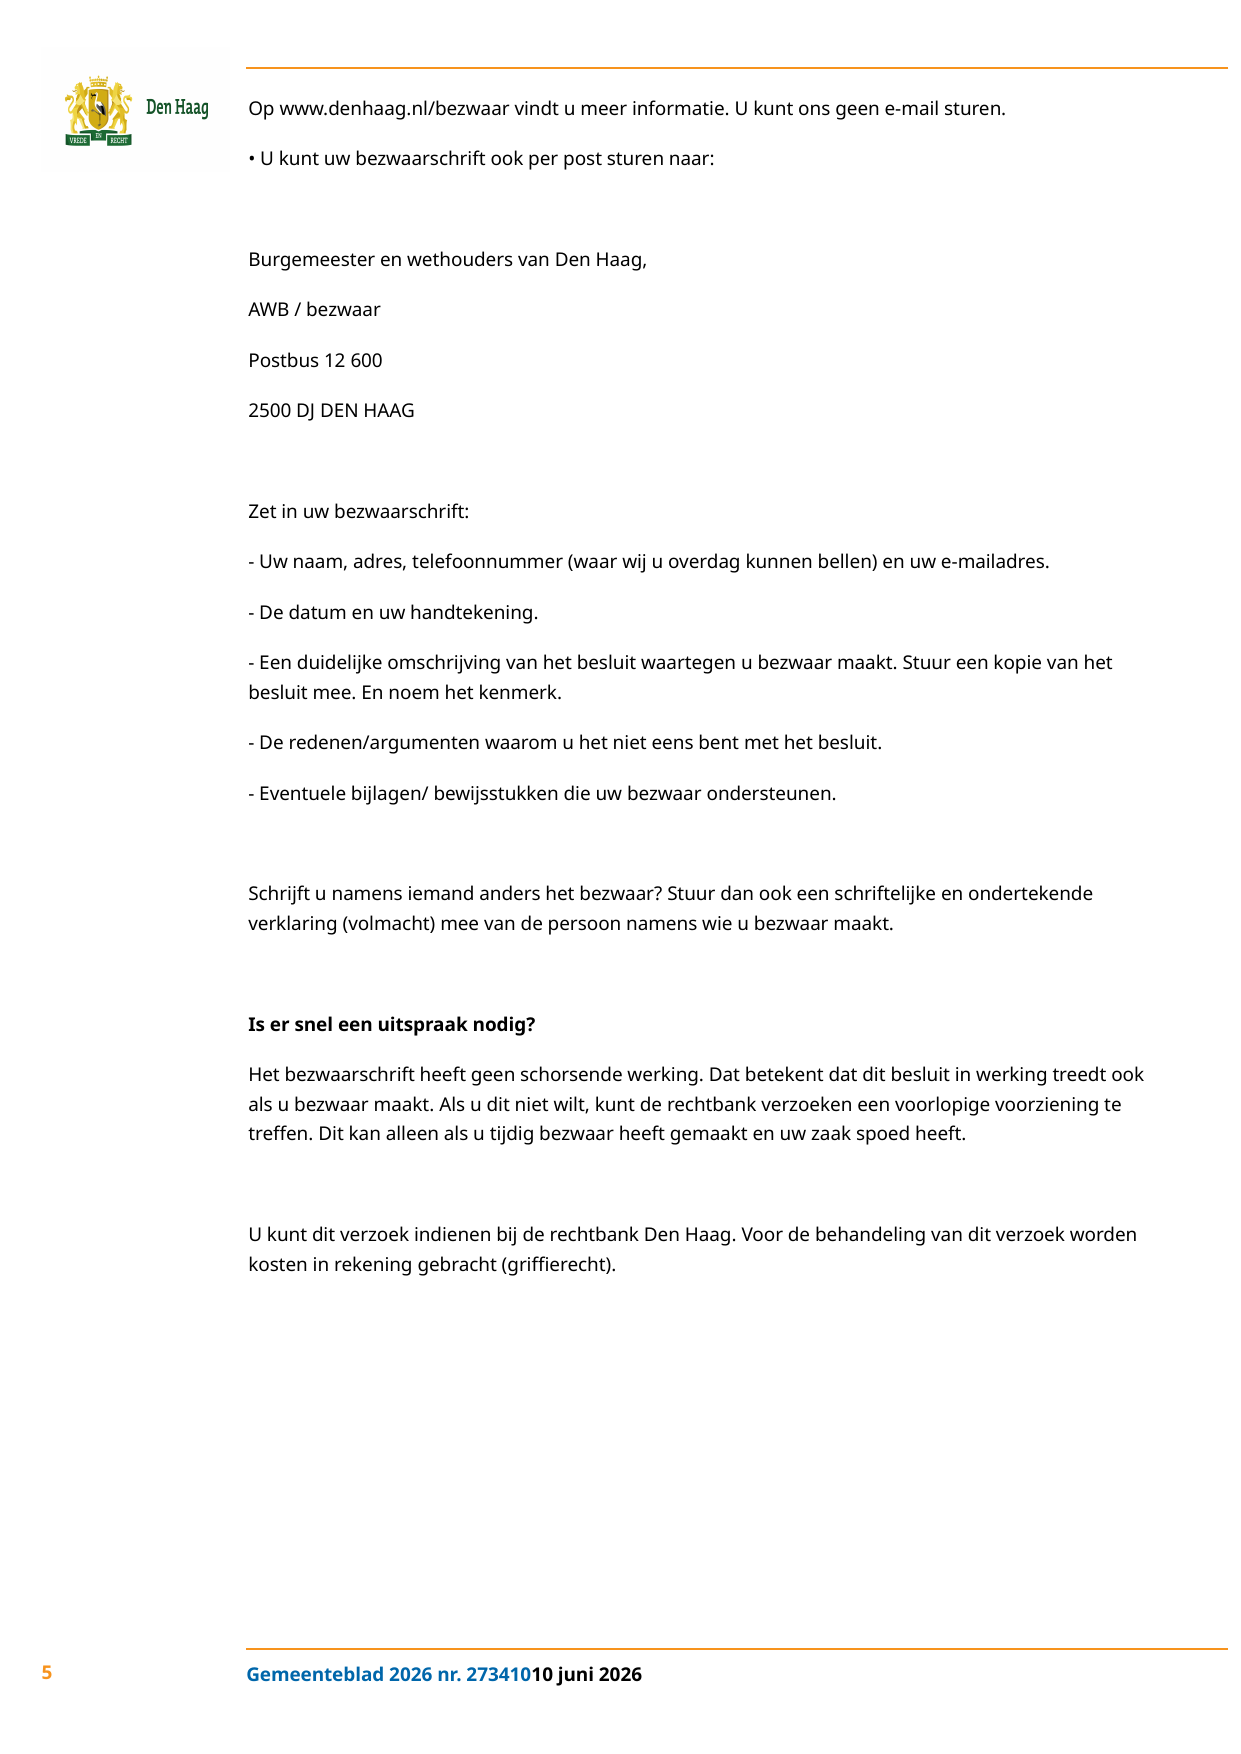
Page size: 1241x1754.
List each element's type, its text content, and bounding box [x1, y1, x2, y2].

text Op www.denhaag.nl/bezwaar vindt u meer informatie. U kunt ons geen e-mail sturen. [248, 95, 1152, 121]
text Het bezwaarschrift heeft geen schorsende werking. Dat betekent dat dit besluit in werking treedt ook als u bezwaar maakt. Als u dit niet wilt, kunt de rechtbank verzoeken een voorlopige voorziening te treffen. Dit kan alleen als u tijdig bezwaar heeft gemaakt en uw zaak spoed heeft. [248, 1061, 1152, 1146]
text AWB / bezwaar [248, 296, 1152, 322]
text • U kunt uw bezwaarschrift ook per post sturen naar: [248, 145, 1152, 171]
text - Uw naam, adres, telefoonnummer (waar wij u overdag kunnen bellen) en uw e-mailadres. [248, 548, 1152, 574]
text - De redenen/argumenten waarom u het niet eens bent met het besluit. [248, 729, 1152, 755]
text Burgemeester en wethouders van Den Haag, [248, 246, 1152, 272]
text Schrijft u namens iemand anders het bezwaar? Stuur dan ook een schriftelijke en ondertekende verklaring (volmacht) mee van de persoon namens wie u bezwaar maakt. [248, 881, 1152, 936]
text Is er snel een uitspraak nodig? [248, 1011, 1152, 1037]
picture [41, 47, 231, 172]
text 2500 DJ DEN HAAG [248, 397, 1152, 423]
text - De datum en uw handtekening. [248, 599, 1152, 625]
text - Een duidelijke omschrijving van het besluit waartegen u bezwaar maakt. Stuur een kopie van het besluit mee. En noem het kenmerk. [248, 649, 1152, 705]
text Zet in uw bezwaarschrift: [248, 498, 1152, 524]
text Postbus 12 600 [248, 347, 1152, 373]
text U kunt dit verzoek indienen bij de rechtbank Den Haag. Voor de behandeling van dit verzoek worden kosten in rekening gebracht (griffierecht). [248, 1221, 1152, 1277]
text - Eventuele bijlagen/ bewijsstukken die uw bezwaar ondersteunen. [248, 780, 1152, 806]
